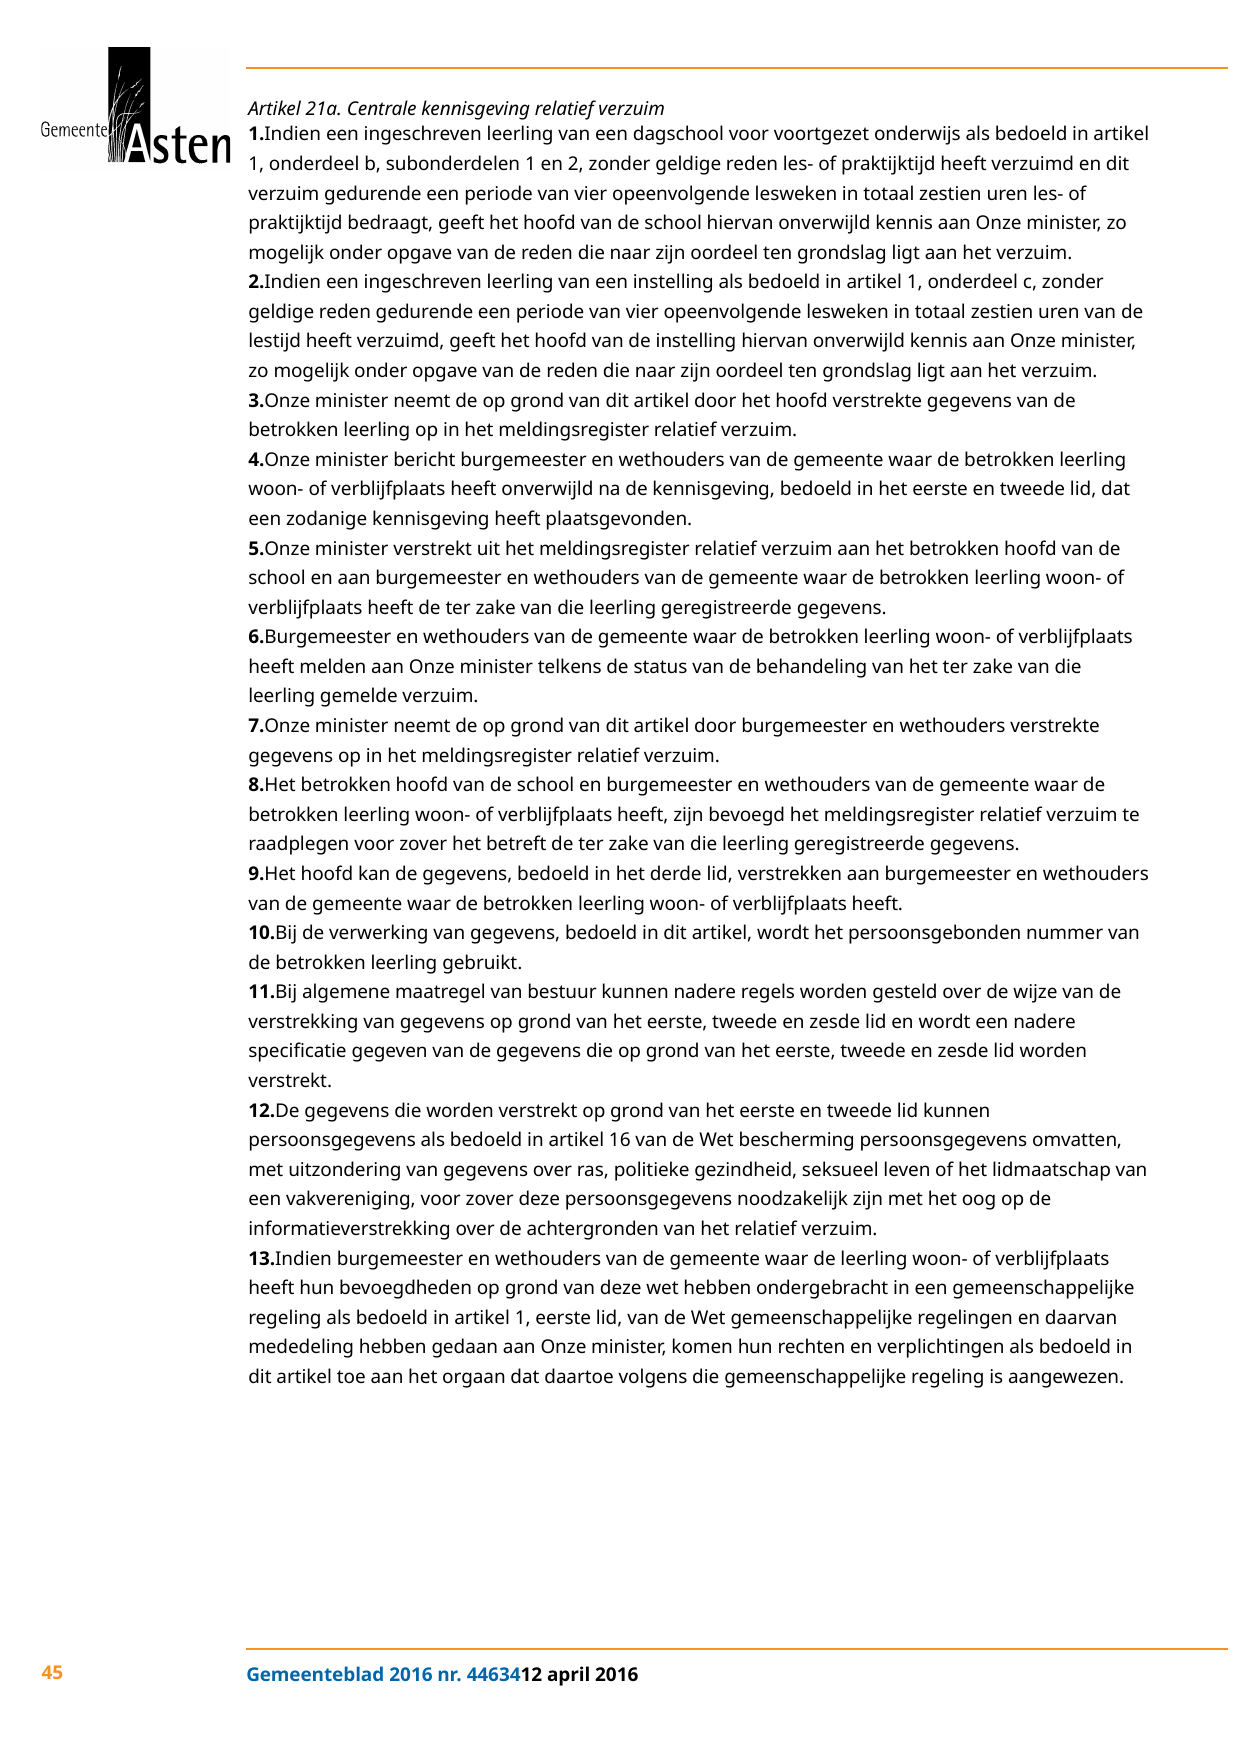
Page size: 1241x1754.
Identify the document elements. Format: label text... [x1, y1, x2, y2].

text 2.Indien een ingeschreven leerling van een instelling als bedoeld in artikel 1, onderdeel c, zonder geldige reden gedurende een periode van vier opeenvolgende lesweken in totaal zestien uren van de lestijd heeft verzuimd, geeft het hoofd van de instelling hiervan onverwijld kennis aan Onze minister, zo mogelijk onder opgave van de reden die naar zijn oordeel ten grondslag ligt aan het verzuim. [248, 268, 1152, 383]
text 1.Indien een ingeschreven leerling van een dagschool voor voortgezet onderwijs als bedoeld in artikel 1, onderdeel b, subonderdelen 1 en 2, zonder geldige reden les- of praktijktijd heeft verzuimd en dit verzuim gedurende een periode van vier opeenvolgende lesweken in totaal zestien uren les- of praktijktijd bedraagt, geeft het hoofd van de school hiervan onverwijld kennis aan Onze minister, zo mogelijk onder opgave van de reden die naar zijn oordeel ten grondslag ligt aan het verzuim. [248, 121, 1152, 264]
text 7.Onze minister neemt de op grond van dit artikel door burgemeester en wethouders verstrekte gegevens op in het meldingsregister relatief verzuim. [248, 712, 1152, 767]
text 11.Bij algemene maatregel van bestuur kunnen nadere regels worden gesteld over de wijze van de verstrekking van gegevens op grond van het eerste, tweede en zesde lid en wordt een nadere specificatie gegeven van de gegevens die op grond van het eerste, tweede en zesde lid worden verstrekt. [248, 978, 1152, 1093]
text 12.De gegevens die worden verstrekt op grond van het eerste en tweede lid kunnen persoonsgegevens als bedoeld in artikel 16 van de Wet bescherming persoonsgegevens omvatten, met uitzondering van gegevens over ras, politieke gezindheid, seksueel leven of het lidmaatschap van een vakvereniging, voor zover deze persoonsgegevens noodzakelijk zijn met het oog op de informatieverstrekking over de achtergronden van het relatief verzuim. [248, 1097, 1152, 1241]
picture [41, 47, 231, 172]
text 5.Onze minister verstrekt uit het meldingsregister relatief verzuim aan het betrokken hoofd van de school en aan burgemeester en wethouders van de gemeente waar de betrokken leerling woon- of verblijfplaats heeft de ter zake van die leerling geregistreerde gegevens. [248, 535, 1152, 619]
text 8.Het betrokken hoofd van de school en burgemeester en wethouders van de gemeente waar de betrokken leerling woon- of verblijfplaats heeft, zijn bevoegd het meldingsregister relatief verzuim te raadplegen voor zover het betreft de ter zake van die leerling geregistreerde gegevens. [248, 771, 1152, 856]
text 3.Onze minister neemt de op grond van dit artikel door het hoofd verstrekte gegevens van de betrokken leerling op in het meldingsregister relatief verzuim. [248, 387, 1152, 442]
text 9.Het hoofd kan de gegevens, bedoeld in het derde lid, verstrekken aan burgemeester en wethouders van de gemeente waar de betrokken leerling woon- of verblijfplaats heeft. [248, 860, 1152, 915]
text 13.Indien burgemeester en wethouders van de gemeente waar de leerling woon- of verblijfplaats heeft hun bevoegdheden op grond van deze wet hebben ondergebracht in een gemeenschappelijke regeling als bedoeld in artikel 1, eerste lid, van de Wet gemeenschappelijke regelingen en daarvan mededeling hebben gedaan aan Onze minister, komen hun rechten en verplichtingen als bedoeld in dit artikel toe aan het orgaan dat daartoe volgens die gemeenschappelijke regeling is aangewezen. [248, 1245, 1152, 1389]
text 4.Onze minister bericht burgemeester en wethouders van de gemeente waar de betrokken leerling woon- of verblijfplaats heeft onverwijld na de kennisgeving, bedoeld in het eerste en tweede lid, dat een zodanige kennisgeving heeft plaatsgevonden. [248, 446, 1152, 531]
text Artikel 21a. Centrale kennisgeving relatief verzuim [248, 95, 1152, 121]
text 6.Burgemeester en wethouders van de gemeente waar de betrokken leerling woon- of verblijfplaats heeft melden aan Onze minister telkens de status van de behandeling van het ter zake van die leerling gemelde verzuim. [248, 623, 1152, 708]
text 10.Bij de verwerking van gegevens, bedoeld in dit artikel, wordt het persoonsgebonden nummer van de betrokken leerling gebruikt. [248, 919, 1152, 974]
